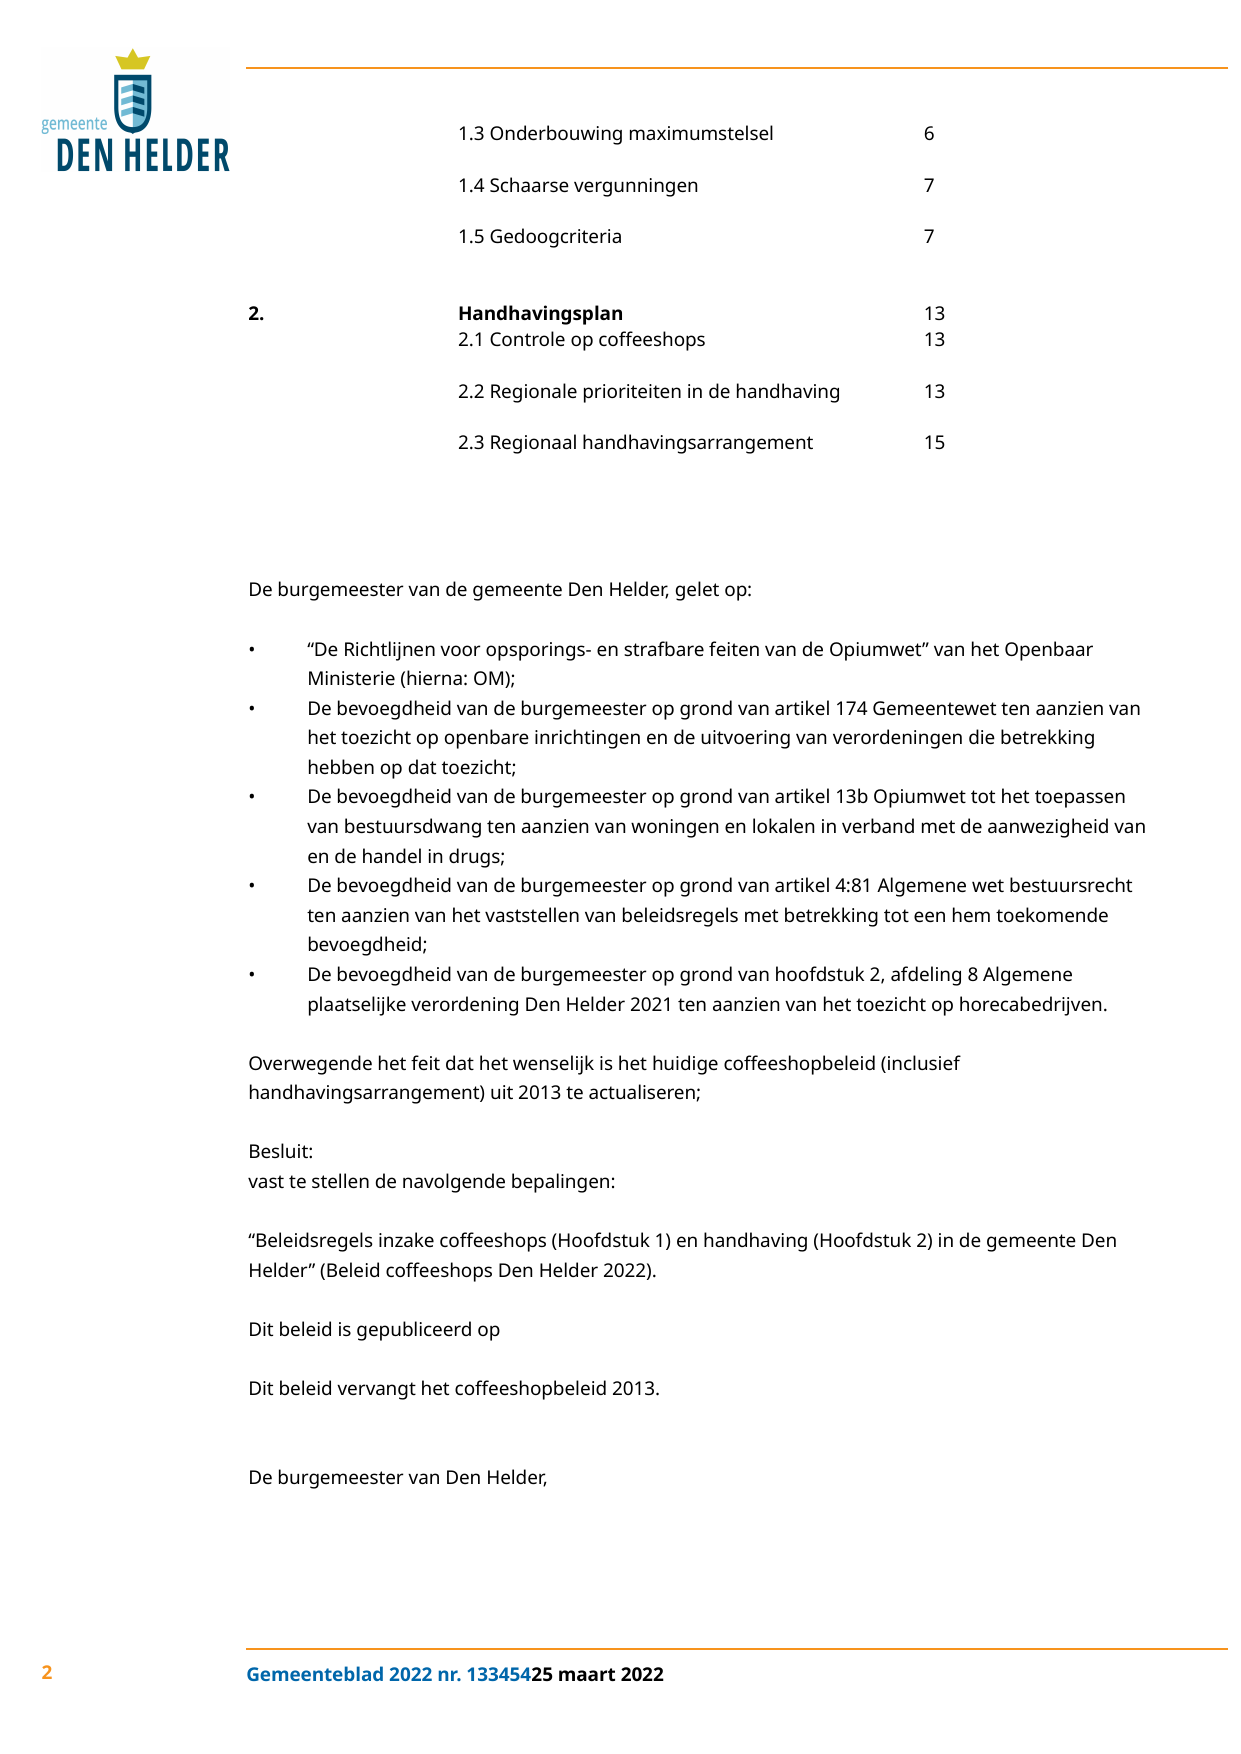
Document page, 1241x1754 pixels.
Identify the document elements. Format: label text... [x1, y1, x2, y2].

table_cell [248, 95, 458, 121]
table_cell [924, 275, 1152, 301]
table_cell [924, 95, 1152, 121]
table_cell [248, 404, 458, 429]
table_cell 2.1 Controle op coffeeshops [458, 326, 923, 352]
table_cell [248, 275, 458, 301]
table_cell [248, 121, 458, 146]
table_cell [248, 378, 458, 403]
table_cell 6 [924, 121, 1152, 146]
table_cell [924, 404, 1152, 429]
table_cell 13 [924, 378, 1152, 403]
text De burgemeester van Den Helder, [248, 1464, 1152, 1490]
list De bevoegdheid van de burgemeester op grond van artikel 4:81 Algemene wet bestuursrecht ten aanzien van het vaststellen van beleidsregels met betrekking tot een hem toekomende bevoegdheid; [248, 872, 1152, 957]
list “De Richtlijnen voor opsporings- en strafbare feiten van de Opiumwet” van het Openbaar Ministerie (hierna: OM); [248, 636, 1152, 691]
table_cell 13 [924, 301, 1152, 326]
table_cell [248, 172, 458, 198]
table_cell [248, 224, 458, 249]
text Dit beleid vervangt het coffeeshopbeleid 2013. [248, 1375, 1152, 1401]
table_cell 7 [924, 224, 1152, 249]
text “Beleidsregels inzake coffeeshops (Hoofdstuk 1) en handhaving (Hoofdstuk 2) in de gemeente Den Helder” (Beleid coffeeshops Den Helder 2022). [248, 1227, 1152, 1283]
table_cell [458, 198, 923, 223]
picture [220, 160, 224, 172]
table_cell [458, 404, 923, 429]
table_cell [458, 352, 923, 378]
list De bevoegdheid van de burgemeester op grond van artikel 174 Gemeentewet ten aanzien van het toezicht op openbare inrichtingen en de uitvoering van verordeningen die betrekking hebben op dat toezicht; [248, 695, 1152, 780]
text Overwegende het feit dat het wenselijk is het huidige coffeeshopbeleid (inclusief handhavingsarrangement) uit 2013 te actualiseren; [248, 1050, 1152, 1105]
table_cell 1.3 Onderbouwing maximumstelsel [458, 121, 923, 146]
text De burgemeester van de gemeente Den Helder, gelet op: [248, 577, 1152, 602]
table_cell 1.4 Schaarse vergunningen [458, 172, 923, 198]
table_cell 7 [924, 172, 1152, 198]
table_cell 2.3 Regionaal handhavingsarrangement [458, 429, 923, 455]
table_cell [248, 352, 458, 378]
table_cell [458, 249, 923, 275]
picture [100, 154, 106, 172]
table_cell [248, 146, 458, 172]
table_cell [458, 275, 923, 301]
picture [130, 157, 135, 172]
list De bevoegdheid van de burgemeester op grond van hoofdstuk 2, afdeling 8 Algemene plaatselijke verordening Den Helder 2021 ten aanzien van het toezicht op horecabedrijven. [248, 961, 1152, 1016]
table_cell [248, 249, 458, 275]
table_cell [458, 146, 923, 172]
table_cell [924, 146, 1152, 172]
table_cell 13 [924, 326, 1152, 352]
table_cell [248, 326, 458, 352]
list De bevoegdheid van de burgemeester op grond van artikel 13b Opiumwet tot het toepassen van bestuursdwang ten aanzien van woningen en lokalen in verband met de aanwezigheid van en de handel in drugs; [248, 784, 1152, 868]
picture [63, 144, 68, 165]
text Besluit: [248, 1139, 1152, 1164]
picture [182, 144, 187, 165]
table_cell 2. [248, 301, 458, 326]
table_cell [924, 249, 1152, 275]
table_cell [248, 429, 458, 455]
text vast te stellen de navolgende bepalingen: [248, 1168, 1152, 1194]
picture [41, 47, 231, 172]
table_cell [248, 198, 458, 223]
table_cell [458, 95, 923, 121]
table_cell [924, 198, 1152, 223]
table_cell 15 [924, 429, 1152, 455]
table_cell Handhavingsplan [458, 301, 923, 326]
table_cell 1.5 Gedoogcriteria [458, 224, 923, 249]
text Dit beleid is gepubliceerd op [248, 1316, 1152, 1342]
table_cell 2.2 Regionale prioriteiten in de handhaving [458, 378, 923, 403]
table_cell [924, 352, 1152, 378]
